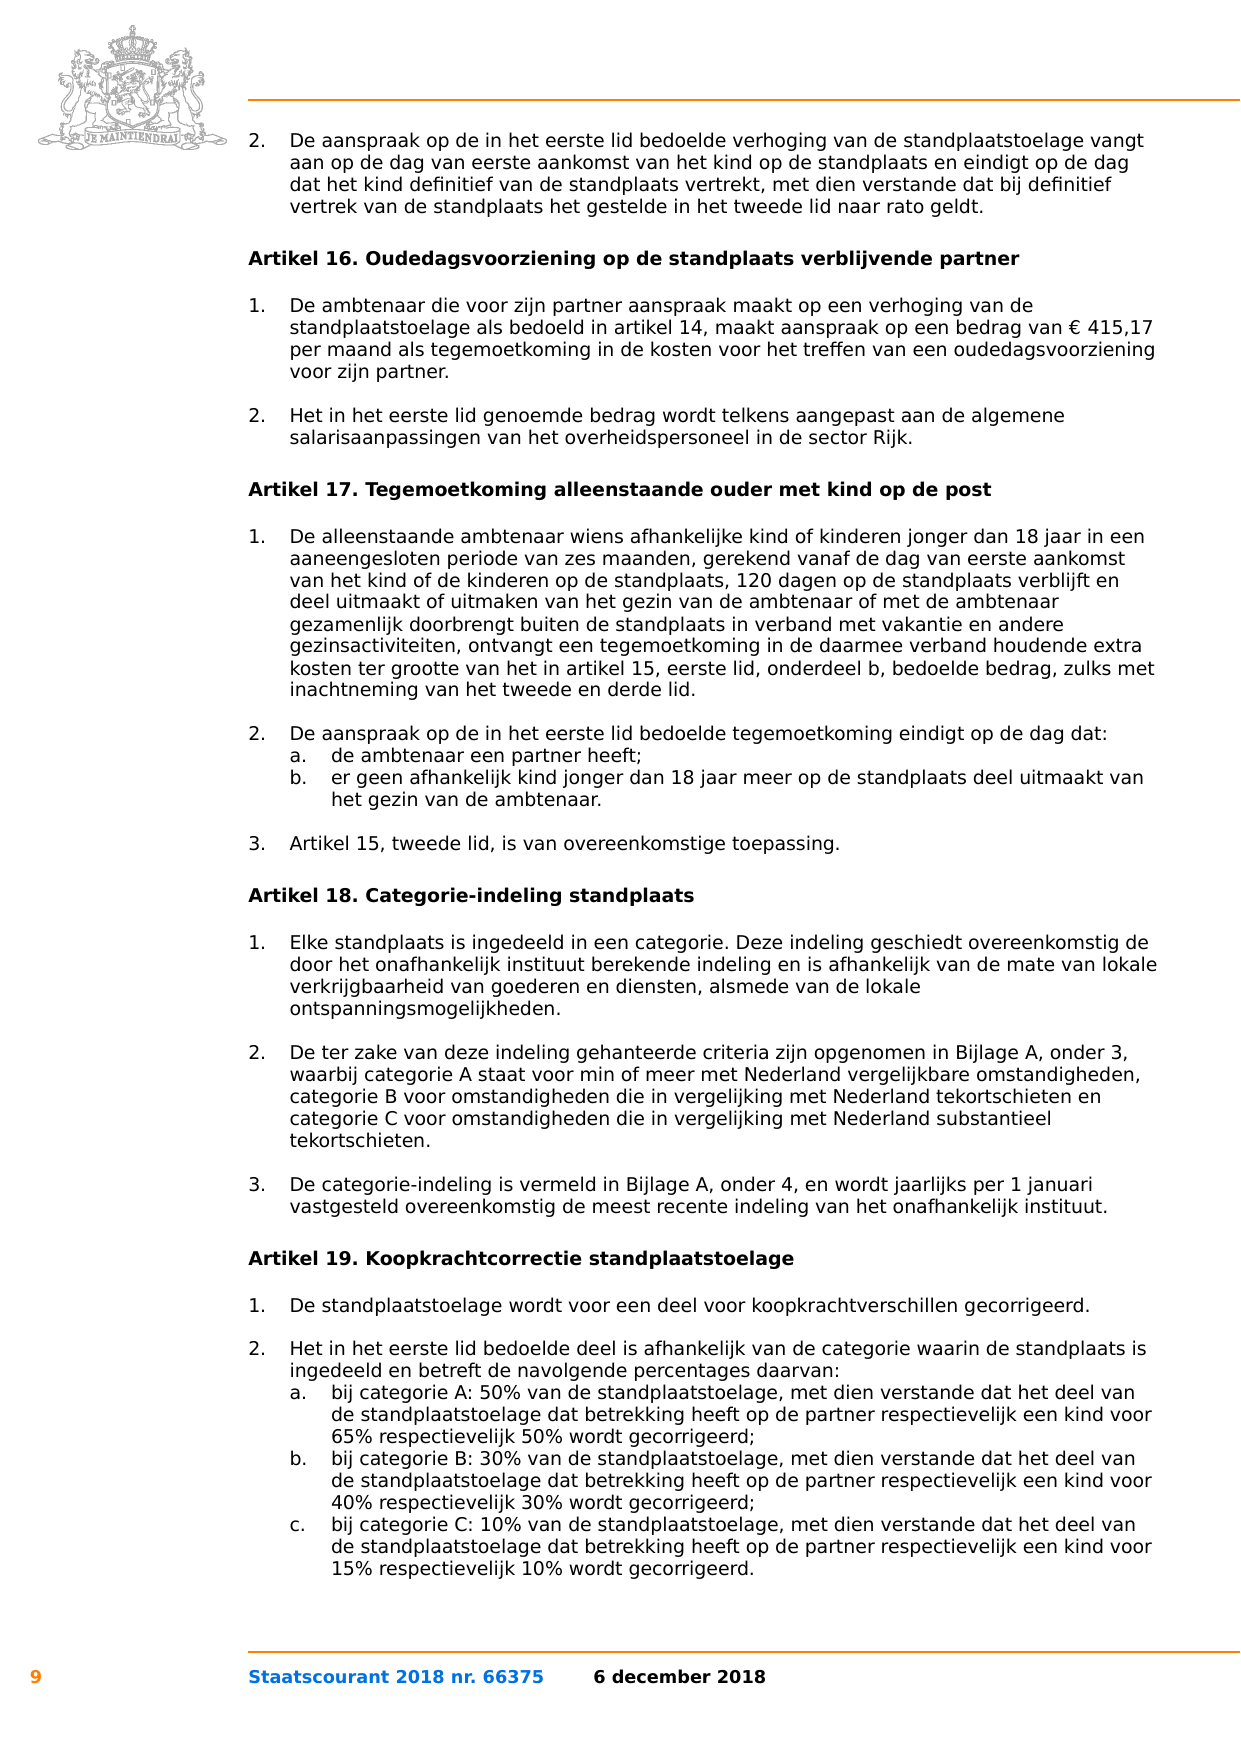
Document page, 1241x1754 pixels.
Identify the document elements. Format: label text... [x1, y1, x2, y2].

subtitle Artikel 19. Koopkrachtcorrectie standplaatstoelage [248, 1247, 1163, 1269]
text a. de ambtenaar een partner heeft; [289, 745, 1163, 767]
text 1. De ambtenaar die voor zijn partner aanspraak maakt op een verhoging van de standplaatstoelage als bedoeld in artikel 14, maakt aanspraak op een bedrag van € 415,17 per maand als tegemoetkoming in de kosten voor het treffen van een oudedagsvoorziening voor zijn partner. [248, 295, 1163, 383]
text 1. De standplaatstoelage wordt voor een deel voor koopkrachtverschillen gecorrigeerd. [248, 1294, 1163, 1316]
text 1. Elke standplaats is ingedeeld in een categorie. Deze indeling geschiedt overeenkomstig de door het onafhankelijk instituut berekende indeling en is afhankelijk van de mate van lokale verkrijgbaarheid van goederen en diensten, alsmede van de lokale ontspanningsmogelijkheden. [248, 932, 1163, 1020]
text 2. De aanspraak op de in het eerste lid bedoelde verhoging van de standplaatstoelage vangt aan op de dag van eerste aankomst van het kind op de standplaats en eindigt op de dag dat het kind definitief van de standplaats vertrekt, met dien verstande dat bij definitief vertrek van de standplaats het gestelde in het tweede lid naar rato geldt. [248, 130, 1163, 218]
subtitle Artikel 16. Oudedagsvoorziening op de standplaats verblijvende partner [248, 248, 1163, 270]
picture [38, 25, 227, 150]
subtitle Artikel 18. Categorie-indeling standplaats [248, 885, 1163, 907]
text b. bij categorie B: 30% van de standplaatstoelage, met dien verstande dat het deel van de standplaatstoelage dat betrekking heeft op de partner respectievelijk een kind voor 40% respectievelijk 30% wordt gecorrigeerd; [289, 1448, 1163, 1514]
text 1. De alleenstaande ambtenaar wiens afhankelijke kind of kinderen jonger dan 18 jaar in een aaneengesloten periode van zes maanden, gerekend vanaf de dag van eerste aankomst van het kind of de kinderen op de standplaats, 120 dagen op de standplaats verblijft en deel uitmaakt of uitmaken van het gezin van de ambtenaar of met de ambtenaar gezamenlijk doorbrengt buiten de standplaats in verband met vakantie en andere gezinsactiviteiten, ontvangt een tegemoetkoming in de daarmee verband houdende extra kosten ter grootte van het in artikel 15, eerste lid, onderdeel b, bedoelde bedrag, zulks met inachtneming van het tweede en derde lid. [248, 526, 1163, 701]
text 2. De aanspraak op de in het eerste lid bedoelde tegemoetkoming eindigt op de dag dat: [248, 723, 1163, 745]
text 3. Artikel 15, tweede lid, is van overeenkomstige toepassing. [248, 833, 1163, 855]
text 2. De ter zake van deze indeling gehanteerde criteria zijn opgenomen in Bijlage A, onder 3, waarbij categorie A staat voor min of meer met Nederland vergelijkbare omstandigheden, categorie B voor omstandigheden die in vergelijking met Nederland tekortschieten en categorie C voor omstandigheden die in vergelijking met Nederland substantieel tekortschieten. [248, 1042, 1163, 1152]
subtitle Artikel 17. Tegemoetkoming alleenstaande ouder met kind op de post [248, 478, 1163, 501]
text b. er geen afhankelijk kind jonger dan 18 jaar meer op de standplaats deel uitmaakt van het gezin van de ambtenaar. [289, 767, 1163, 811]
text 3. De categorie-indeling is vermeld in Bijlage A, onder 4, en wordt jaarlijks per 1 januari vastgesteld overeenkomstig de meest recente indeling van het onafhankelijk instituut. [248, 1173, 1163, 1217]
text 2. Het in het eerste lid bedoelde deel is afhankelijk van de categorie waarin de standplaats is ingedeeld en betreft de navolgende percentages daarvan: [248, 1338, 1163, 1382]
text c. bij categorie C: 10% van de standplaatstoelage, met dien verstande dat het deel van de standplaatstoelage dat betrekking heeft op de partner respectievelijk een kind voor 15% respectievelijk 10% wordt gecorrigeerd. [289, 1514, 1163, 1580]
text a. bij categorie A: 50% van de standplaatstoelage, met dien verstande dat het deel van de standplaatstoelage dat betrekking heeft op de partner respectievelijk een kind voor 65% respectievelijk 50% wordt gecorrigeerd; [289, 1382, 1163, 1448]
text 2. Het in het eerste lid genoemde bedrag wordt telkens aangepast aan de algemene salarisaanpassingen van het overheidspersoneel in de sector Rijk. [248, 404, 1163, 448]
